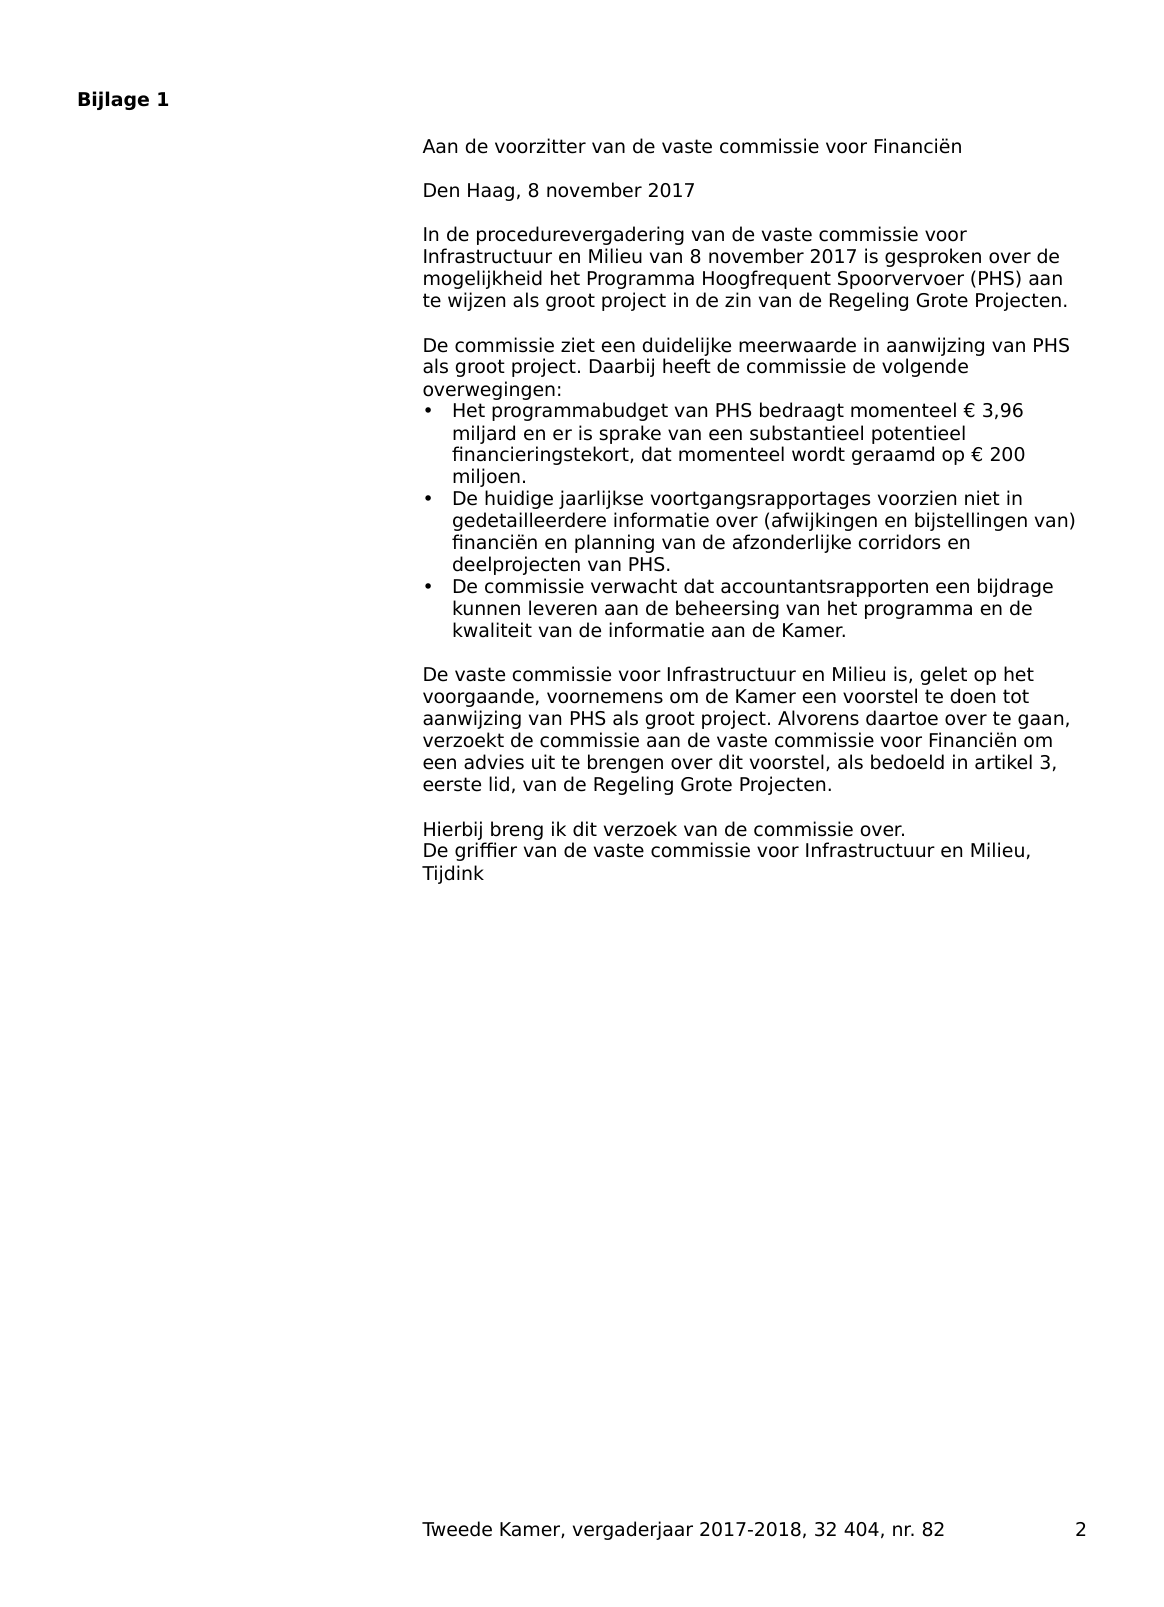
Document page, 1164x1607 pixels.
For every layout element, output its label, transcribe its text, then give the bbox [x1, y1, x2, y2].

text De commissie ziet een duidelijke meerwaarde in aanwijzing van PHS als groot project. Daarbij heeft de commissie de volgende overwegingen: [422, 334, 1087, 400]
text De griffier van de vaste commissie voor Infrastructuur en Milieu, Tijdink [422, 840, 1087, 884]
text Den Haag, 8 november 2017 [422, 180, 1087, 202]
subtitle Bijlage 1 [77, 89, 1087, 111]
text • De huidige jaarlijkse voortgangsrapportages voorzien niet in gedetailleerdere informatie over (afwijkingen en bijstellingen van) financiën en planning van de afzonderlijke corridors en deelprojecten van PHS. [422, 488, 1087, 576]
text Aan de voorzitter van de vaste commissie voor Financiën [422, 136, 1087, 158]
text In de procedurevergadering van de vaste commissie voor Infrastructuur en Milieu van 8 november 2017 is gesproken over de mogelijkheid het Programma Hoogfrequent Spoorvervoer (PHS) aan te wijzen als groot project in de zin van de Regeling Grote Projecten. [422, 224, 1087, 312]
text Hierbij breng ik dit verzoek van de commissie over. [422, 818, 1087, 840]
text De vaste commissie voor Infrastructuur en Milieu is, gelet op het voorgaande, voornemens om de Kamer een voorstel te doen tot aanwijzing van PHS als groot project. Alvorens daartoe over te gaan, verzoekt de commissie aan de vaste commissie voor Financiën om een advies uit te brengen over dit voorstel, als bedoeld in artikel 3, eerste lid, van de Regeling Grote Projecten. [422, 664, 1087, 796]
text • Het programmabudget van PHS bedraagt momenteel € 3,96 miljard en er is sprake van een substantieel potentieel financieringstekort, dat momenteel wordt geraamd op € 200 miljoen. [422, 400, 1087, 488]
text • De commissie verwacht dat accountantsrapporten een bijdrage kunnen leveren aan de beheersing van het programma en de kwaliteit van de informatie aan de Kamer. [422, 576, 1087, 642]
